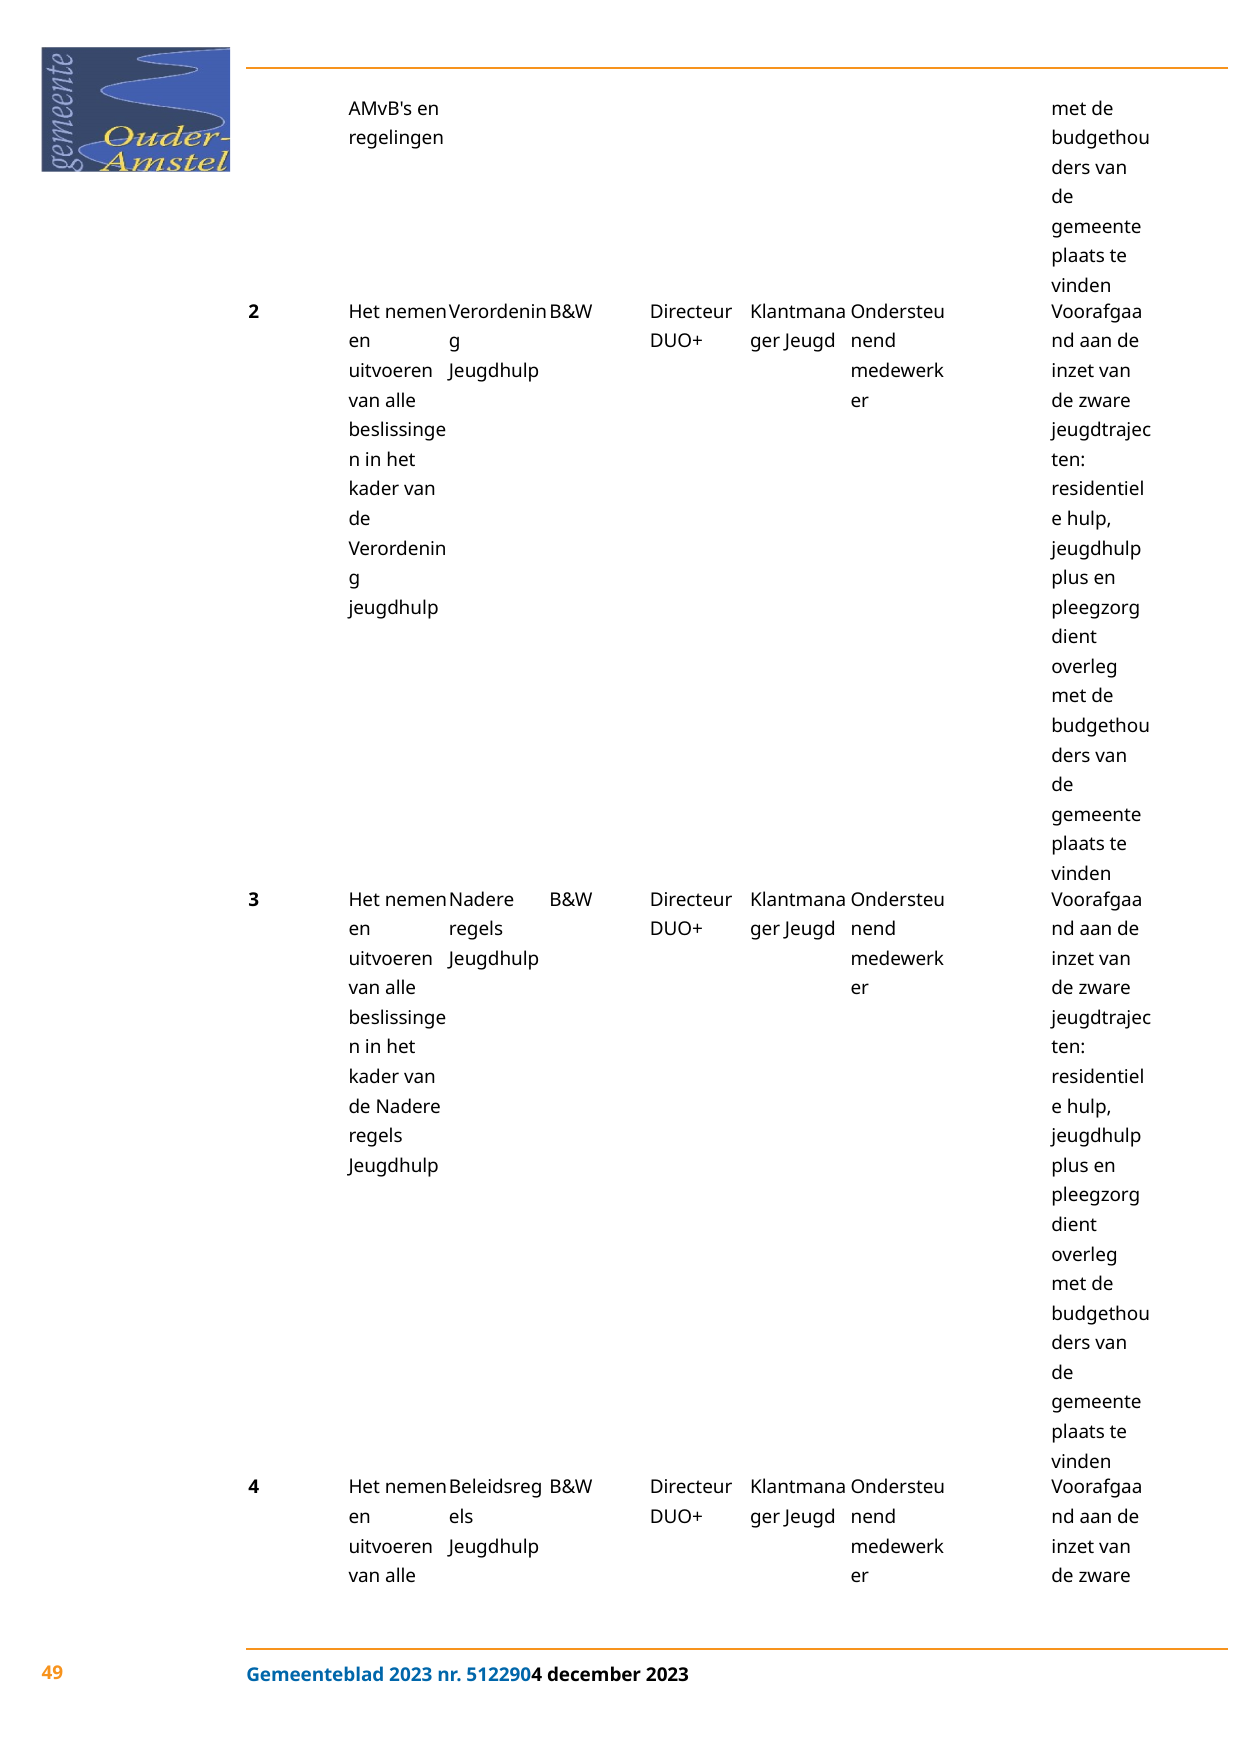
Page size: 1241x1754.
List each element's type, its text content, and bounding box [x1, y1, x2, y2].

table_cell [951, 298, 1051, 886]
table_cell 2 [248, 298, 348, 886]
table_cell Directeur DUO+ [650, 886, 750, 1474]
table_cell [449, 95, 549, 298]
table_cell B&W [549, 886, 649, 1474]
table_cell met de budgethouders van de gemeente plaats te vinden [1051, 95, 1152, 298]
table_cell [951, 95, 1051, 298]
table_cell AMvB's en regelingen [348, 95, 449, 298]
table_cell [951, 886, 1051, 1474]
table_cell [750, 95, 850, 298]
table_cell 4 [248, 1474, 348, 1588]
table_cell Ondersteunend medewerker [850, 298, 951, 886]
table_cell B&W [549, 298, 649, 886]
table_cell [951, 1474, 1051, 1588]
table_cell Het nemen en uitvoeren van alle beslissingen in het kader van de Verordening jeugdhulp [348, 298, 449, 886]
table_cell [650, 95, 750, 298]
table_cell Verordening Jeugdhulp [449, 298, 549, 886]
table_cell Klantmanager Jeugd [750, 886, 850, 1474]
table_cell 3 [248, 886, 348, 1474]
table_cell Directeur DUO+ [650, 1474, 750, 1588]
table_cell [248, 95, 348, 298]
table_cell [549, 95, 649, 298]
table_cell Beleidsregels Jeugdhulp [449, 1474, 549, 1588]
table_cell Het nemen en uitvoeren van alle [348, 1474, 449, 1588]
picture [41, 47, 231, 172]
table_cell Klantmanager Jeugd [750, 1474, 850, 1588]
table_cell Nadere regels Jeugdhulp [449, 886, 549, 1474]
table_cell Directeur DUO+ [650, 298, 750, 886]
table_cell Voorafgaand aan de inzet van de zware [1051, 1474, 1152, 1588]
table_cell [850, 95, 951, 298]
table_cell Het nemen en uitvoeren van alle beslissingen in het kader van de Nadere regels Jeugdhulp [348, 886, 449, 1474]
table_cell Ondersteunend medewerker [850, 1474, 951, 1588]
table_cell Ondersteunend medewerker [850, 886, 951, 1474]
table_cell B&W [549, 1474, 649, 1588]
table_cell Klantmanager Jeugd [750, 298, 850, 886]
table_cell Voorafgaand aan de inzet van de zware jeugdtrajecten: residentiele hulp, jeugdhulpplus en pleegzorg dient overleg met de budgethouders van de gemeente plaats te vinden [1051, 886, 1152, 1474]
table_cell Voorafgaand aan de inzet van de zware jeugdtrajecten: residentiele hulp, jeugdhulpplus en pleegzorg dient overleg met de budgethouders van de gemeente plaats te vinden [1051, 298, 1152, 886]
